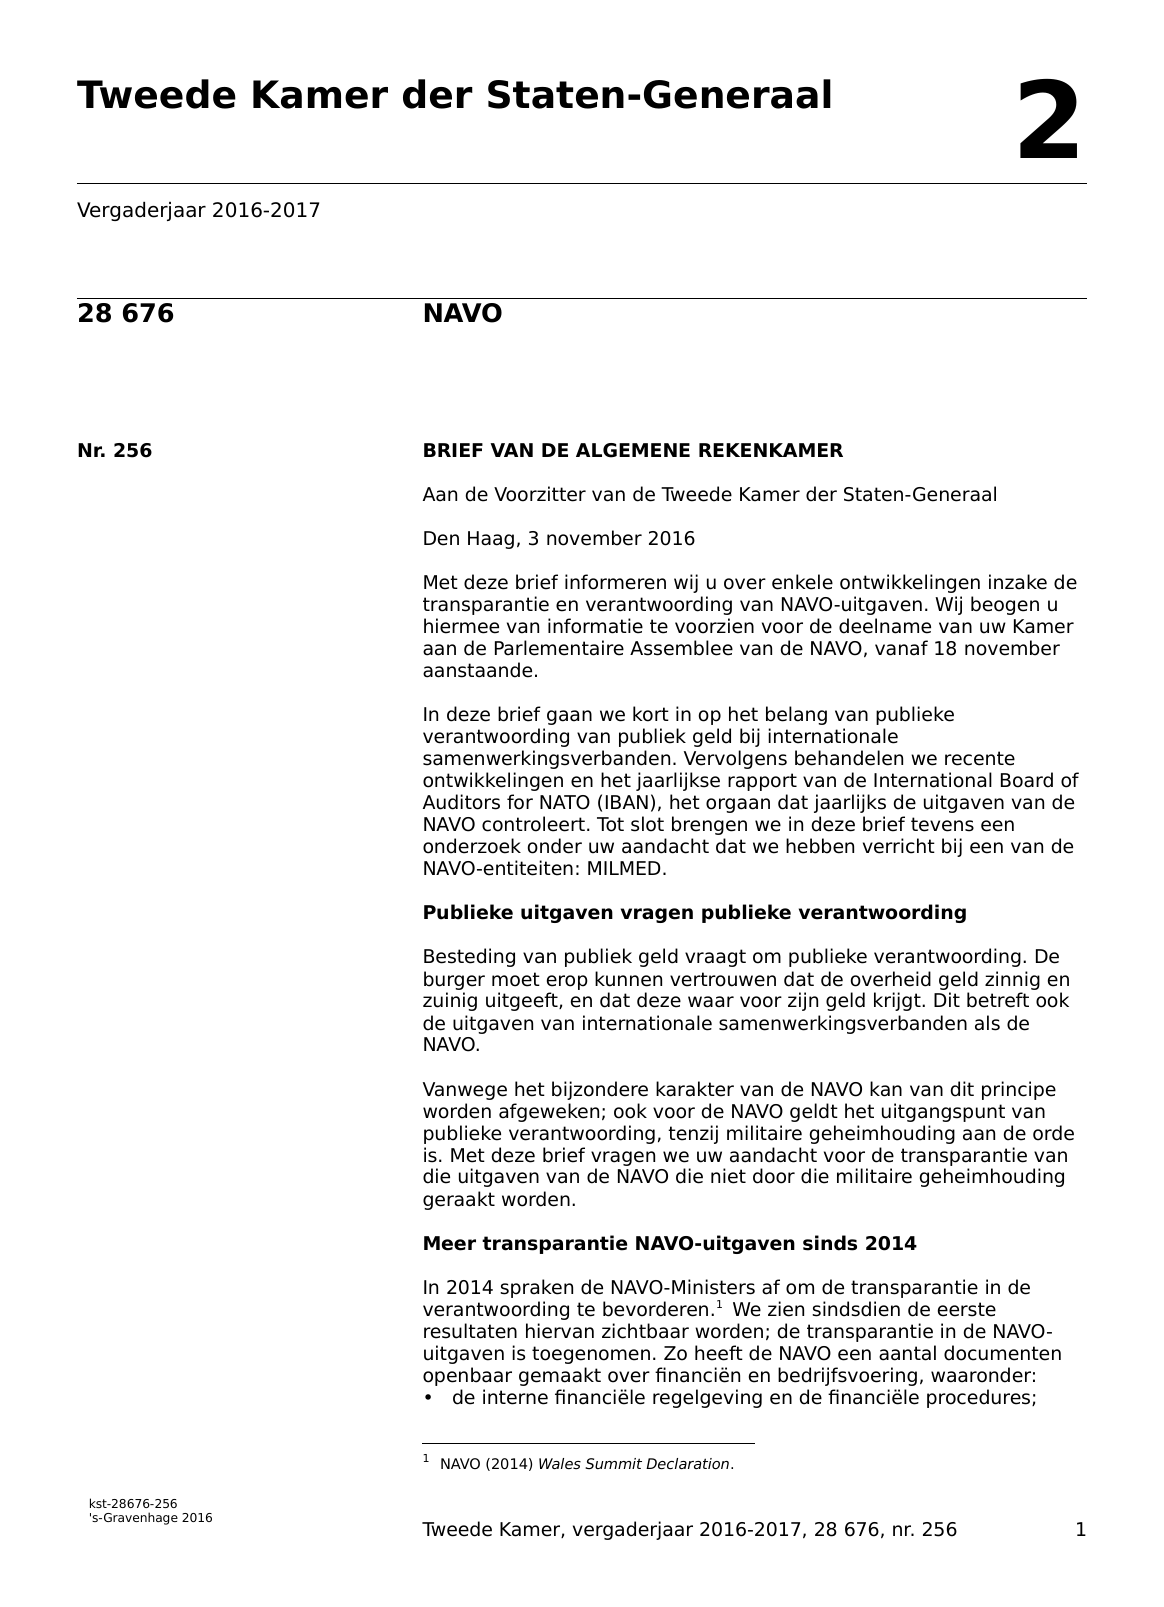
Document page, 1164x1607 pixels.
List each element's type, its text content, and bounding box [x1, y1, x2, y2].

text 's-Gravenhage 2016 [88, 1511, 323, 1525]
text In 2014 spraken de NAVO-Ministers af om de transparantie in de verantwoording te bevorderen. We zien sindsdien de eerste resultaten hiervan zichtbaar worden; de transparantie in de NAVO-uitgaven is toegenomen. Zo heeft de NAVO een aantal documenten openbaar gemaakt over financiën en bedrijfsvoering, waaronder: [422, 1277, 1087, 1387]
subtitle 28 676 NAVO [77, 299, 1087, 329]
subtitle Nr. 256 BRIEF VAN DE ALGEMENE REKENKAMER [77, 440, 1087, 462]
text kst-28676-256 [88, 1497, 323, 1511]
table_header Tweede Kamer der Staten-Generaal [77, 59, 886, 183]
text • de interne financiële regelgeving en de financiële procedures; [422, 1387, 1087, 1409]
text Aan de Voorzitter van de Tweede Kamer der Staten-Generaal [422, 484, 1087, 506]
text In deze brief gaan we kort in op het belang van publieke verantwoording van publiek geld bij internationale samenwerkingsverbanden. Vervolgens behandelen we recente ontwikkelingen en het jaarlijkse rapport van de International Board of Auditors for NATO (IBAN), het orgaan dat jaarlijks de uitgaven van de NAVO controleert. Tot slot brengen we in deze brief tevens een onderzoek onder uw aandacht dat we hebben verricht bij een van de NAVO-entiteiten: MILMED. [422, 704, 1087, 880]
table_cell Vergaderjaar 2016-2017 [77, 184, 1087, 298]
table_header 2 [886, 59, 1087, 183]
subtitle Meer transparantie NAVO-uitgaven sinds 2014 [422, 1233, 1087, 1254]
text Vanwege het bijzondere karakter van de NAVO kan van dit principe worden afgeweken; ook voor de NAVO geldt het uitgangspunt van publieke verantwoording, tenzij militaire geheimhouding aan de orde is. Met deze brief vragen we uw aandacht voor de transparantie van die uitgaven van de NAVO die niet door die militaire geheimhouding geraakt worden. [422, 1078, 1087, 1210]
text Met deze brief informeren wij u over enkele ontwikkelingen inzake de transparantie en verantwoording van NAVO-uitgaven. Wij beogen u hiermee van informatie te voorzien voor de deelname van uw Kamer aan de Parlementaire Assemblee van de NAVO, vanaf 18 november aanstaande. [422, 572, 1087, 682]
text Besteding van publiek geld vraagt om publieke verantwoording. De burger moet erop kunnen vertrouwen dat de overheid geld zinnig en zuinig uitgeeft, en dat deze waar voor zijn geld krijgt. Dit betreft ook de uitgaven van internationale samenwerkingsverbanden als de NAVO. [422, 946, 1087, 1056]
subtitle Publieke uitgaven vragen publieke verantwoording [422, 902, 1087, 924]
text NAVO (2014) Wales Summit Declaration. [422, 1452, 1087, 1474]
text Den Haag, 3 november 2016 [422, 528, 1087, 550]
